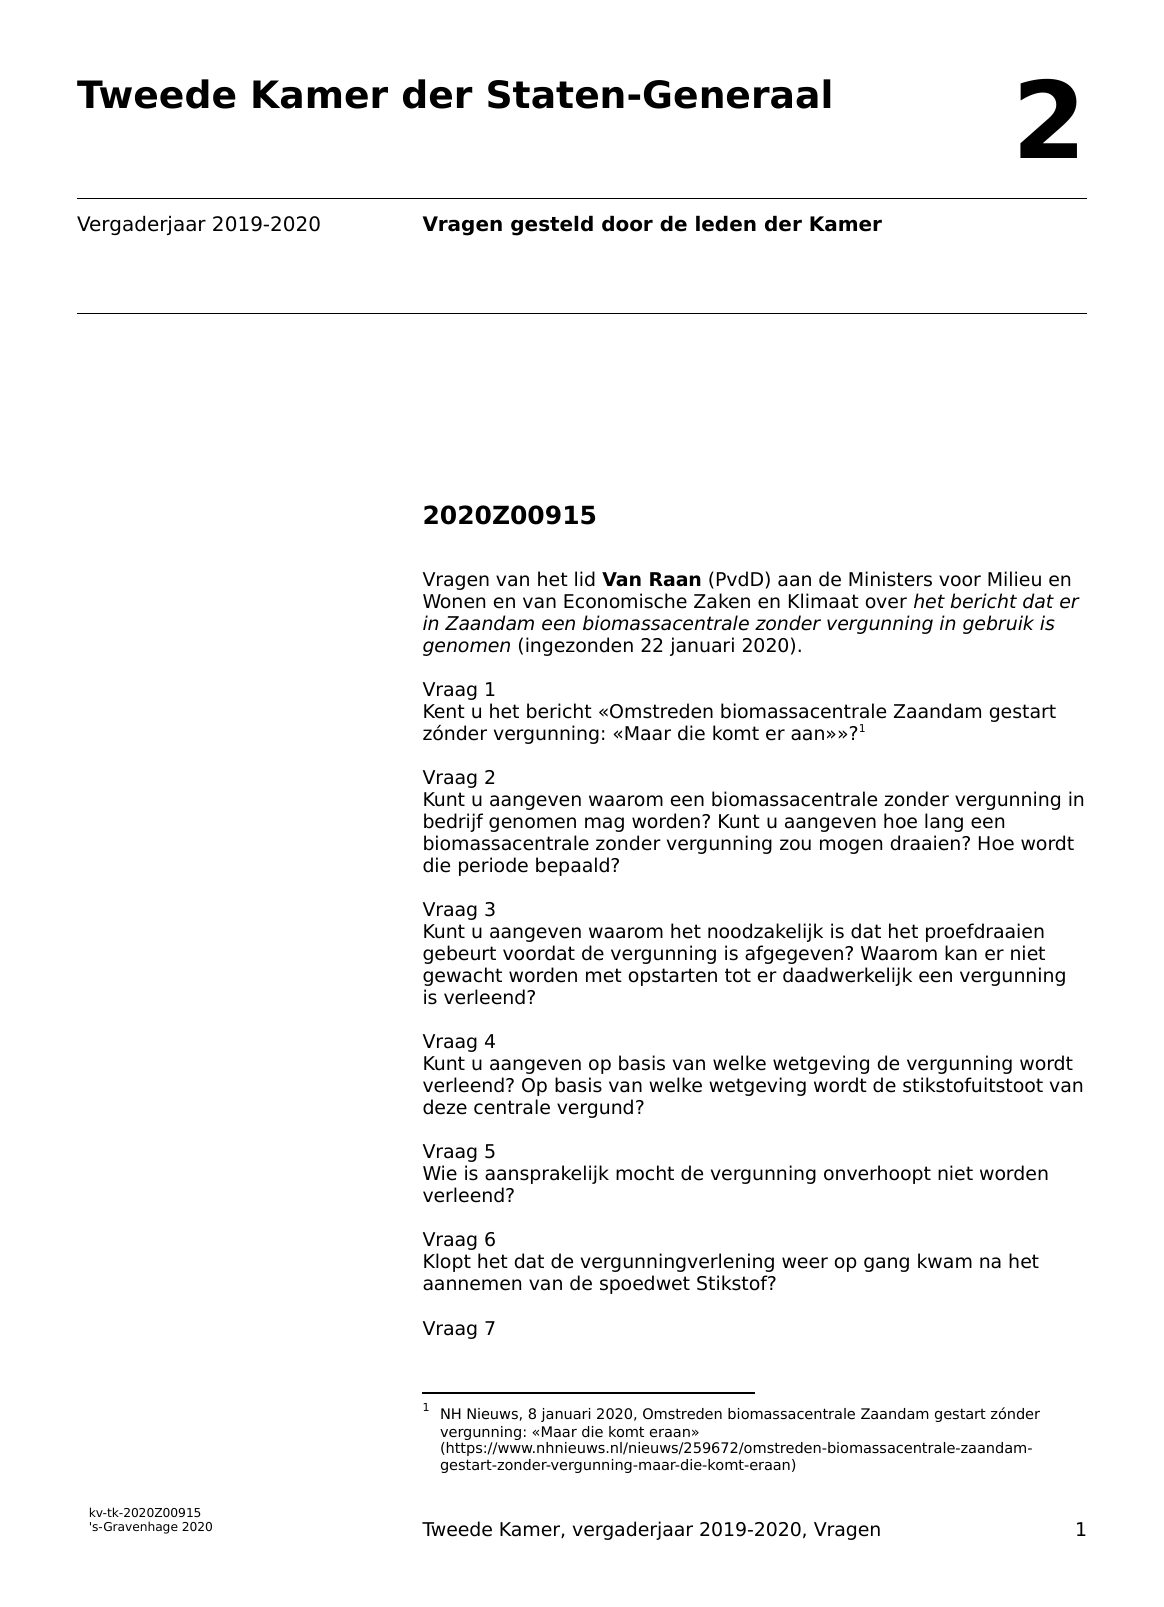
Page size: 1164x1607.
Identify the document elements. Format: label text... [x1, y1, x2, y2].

text Klopt het dat de vergunningverlening weer op gang kwam na het aannemen van de spoedwet Stikstof? [422, 1251, 1087, 1295]
table_cell Vergaderjaar 2019-2020 [77, 199, 422, 313]
text Kunt u aangeven op basis van welke wetgeving de vergunning wordt verleend? Op basis van welke wetgeving wordt de stikstofuitstoot van deze centrale vergund? [422, 1053, 1087, 1119]
table_header Tweede Kamer der Staten-Generaal [77, 59, 886, 198]
text 2020Z00915 [422, 501, 1087, 531]
text Vragen van het lid Van Raan (PvdD) aan de Ministers voor Milieu en Wonen en van Economische Zaken en Klimaat over het bericht dat er in Zaandam een biomassacentrale zonder vergunning in gebruik is genomen (ingezonden 22 januari 2020). [422, 569, 1087, 657]
text Kunt u aangeven waarom een biomassacentrale zonder vergunning in bedrijf genomen mag worden? Kunt u aangeven hoe lang een biomassacentrale zonder vergunning zou mogen draaien? Hoe wordt die periode bepaald? [422, 789, 1087, 877]
text Vraag 6 [422, 1229, 1087, 1251]
text NH Nieuws, 8 januari 2020, Omstreden biomassacentrale Zaandam gestart zónder vergunning: «Maar die komt eraan» (https://www.nhnieuws.nl/nieuws/259672/omstreden-biomassacentrale-zaandam-gestart-zonder-vergunning-maar-die-komt-eraan) [422, 1402, 1087, 1474]
text 's-Gravenhage 2020 [88, 1520, 323, 1534]
text Vraag 1 [422, 679, 1087, 701]
text Kent u het bericht «Omstreden biomassacentrale Zaandam gestart zónder vergunning: «Maar die komt er aan»»? [422, 701, 1087, 745]
text Vraag 2 [422, 767, 1087, 789]
table_header 2 [886, 59, 1087, 198]
text Kunt u aangeven waarom het noodzakelijk is dat het proefdraaien gebeurt voordat de vergunning is afgegeven? Waarom kan er niet gewacht worden met opstarten tot er daadwerkelijk een vergunning is verleend? [422, 921, 1087, 1009]
text Wie is aansprakelijk mocht de vergunning onverhoopt niet worden verleend? [422, 1163, 1087, 1207]
text Vraag 4 [422, 1031, 1087, 1053]
table_cell Vragen gesteld door de leden der Kamer [422, 199, 1087, 313]
text kv-tk-2020Z00915 [88, 1506, 323, 1520]
text Vraag 5 [422, 1141, 1087, 1163]
text Vraag 3 [422, 899, 1087, 921]
text Vraag 7 [422, 1317, 1087, 1339]
